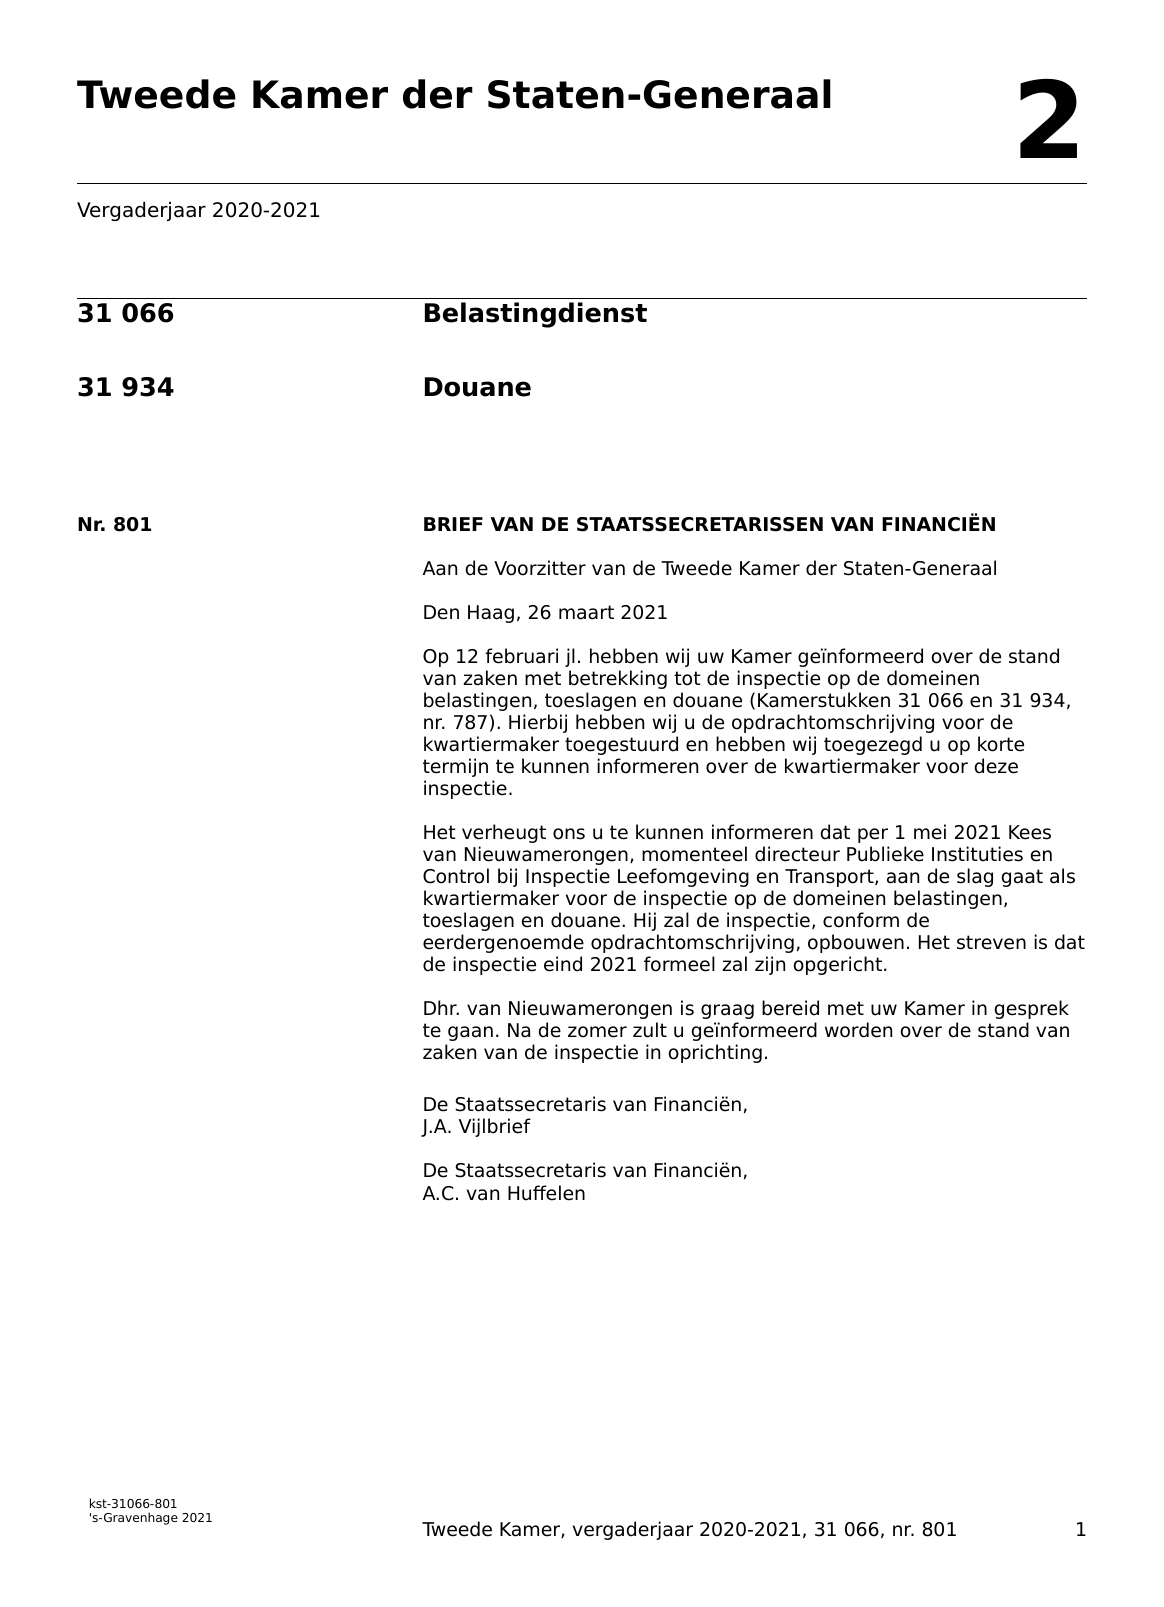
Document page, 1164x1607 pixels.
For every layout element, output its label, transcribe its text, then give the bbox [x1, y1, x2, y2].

text Op 12 februari jl. hebben wij uw Kamer geïnformeerd over de stand van zaken met betrekking tot de inspectie op de domeinen belastingen, toeslagen en douane (Kamerstukken 31 066 en 31 934, nr. 787). Hierbij hebben wij u de opdrachtomschrijving voor de kwartiermaker toegestuurd en hebben wij toegezegd u op korte termijn te kunnen informeren over de kwartiermaker voor deze inspectie. [422, 646, 1087, 800]
text De Staatssecretaris van Financiën, A.C. van Huffelen [422, 1160, 1087, 1204]
text Aan de Voorzitter van de Tweede Kamer der Staten-Generaal [422, 558, 1087, 580]
subtitle Nr. 801 BRIEF VAN DE STAATSSECRETARISSEN VAN FINANCIËN [77, 514, 1087, 536]
text De Staatssecretaris van Financiën, J.A. Vijlbrief [422, 1094, 1087, 1138]
table_header Tweede Kamer der Staten-Generaal [77, 59, 886, 183]
text kst-31066-801 [88, 1497, 323, 1511]
text Den Haag, 26 maart 2021 [422, 602, 1087, 624]
subtitle 31 934 Douane [77, 373, 1087, 403]
subtitle 31 066 Belastingdienst [77, 299, 1087, 329]
text Dhr. van Nieuwamerongen is graag bereid met uw Kamer in gesprek te gaan. Na de zomer zult u geïnformeerd worden over de stand van zaken van de inspectie in oprichting. [422, 998, 1087, 1064]
text Het verheugt ons u te kunnen informeren dat per 1 mei 2021 Kees van Nieuwamerongen, momenteel directeur Publieke Instituties en Control bij Inspectie Leefomgeving en Transport, aan de slag gaat als kwartiermaker voor de inspectie op de domeinen belastingen, toeslagen en douane. Hij zal de inspectie, conform de eerdergenoemde opdrachtomschrijving, opbouwen. Het streven is dat de inspectie eind 2021 formeel zal zijn opgericht. [422, 822, 1087, 976]
text 's-Gravenhage 2021 [88, 1511, 323, 1525]
table_cell Vergaderjaar 2020-2021 [77, 184, 1087, 298]
table_header 2 [886, 59, 1087, 183]
